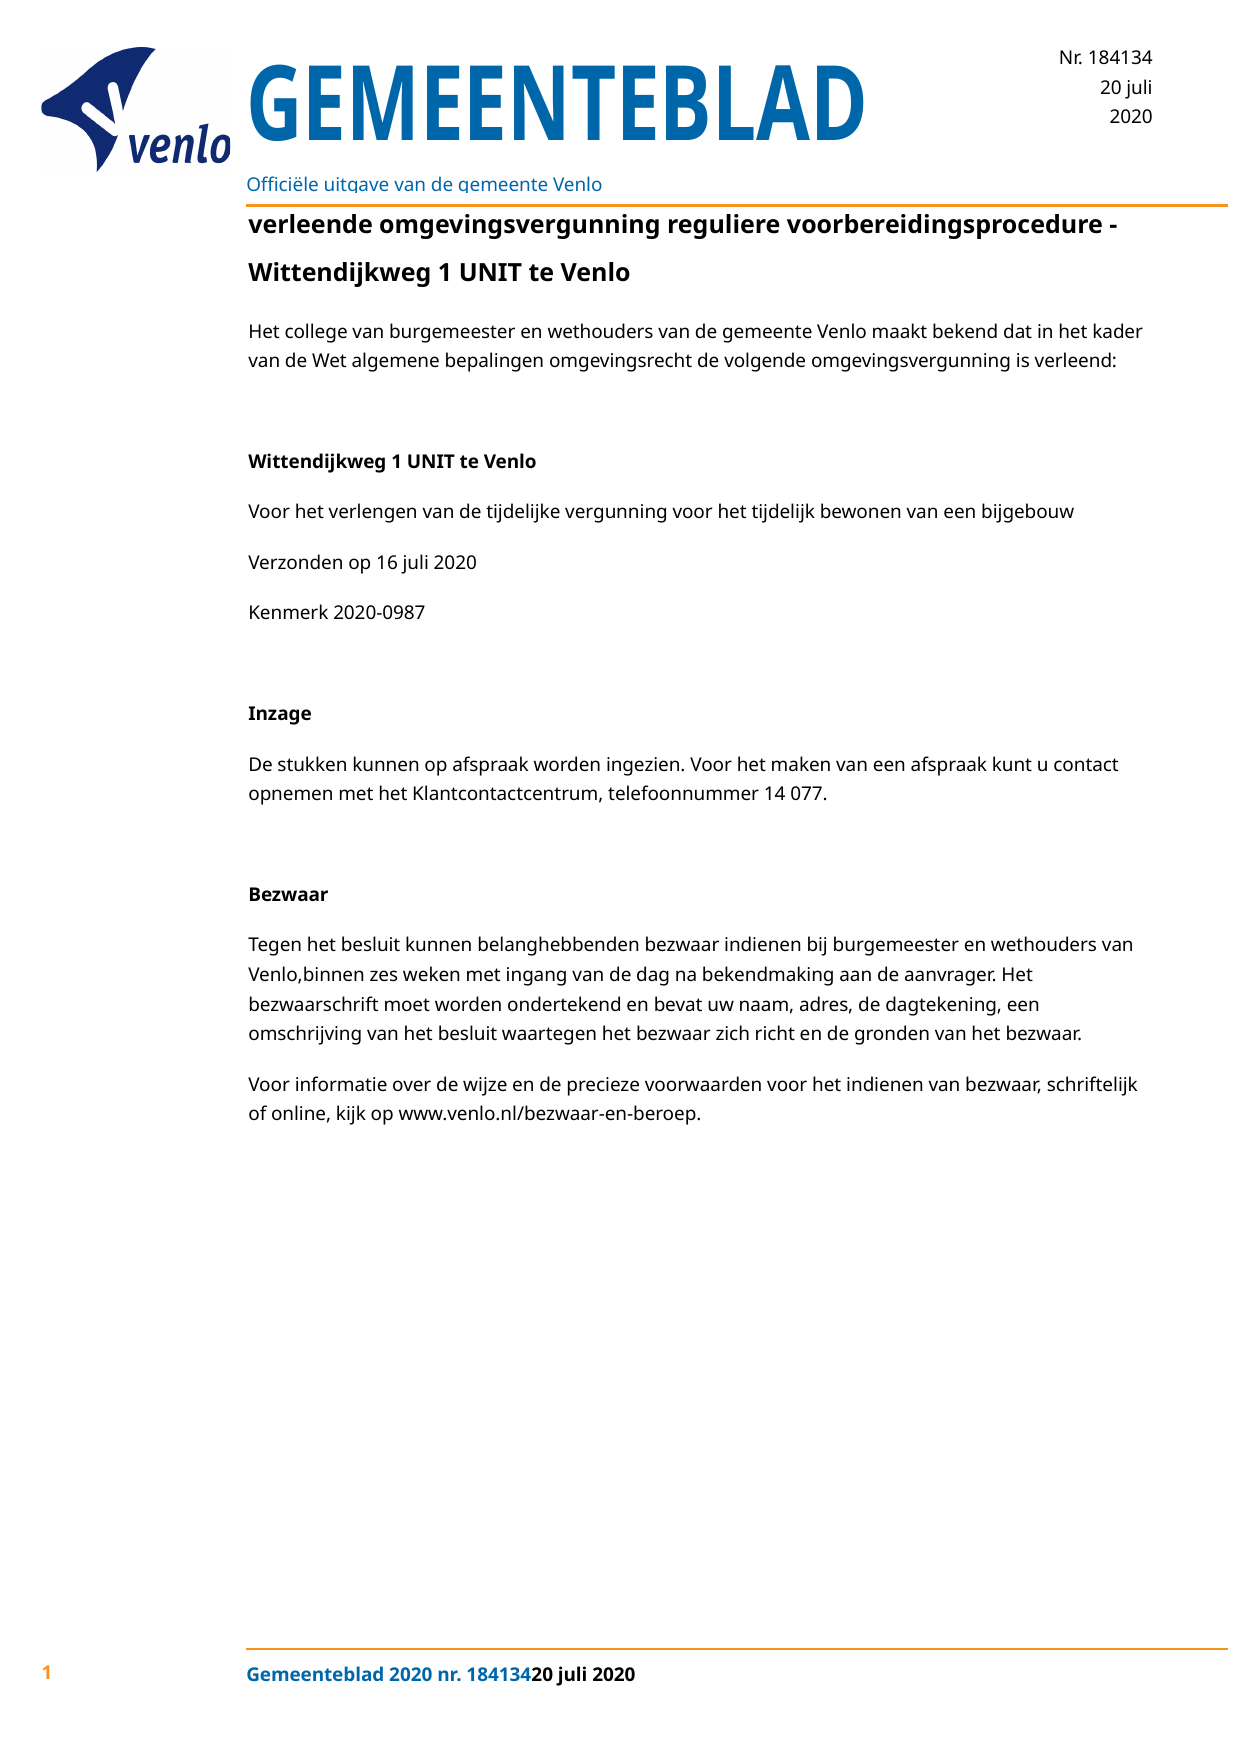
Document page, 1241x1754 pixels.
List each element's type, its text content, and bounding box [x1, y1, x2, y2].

text Voor het verlengen van de tijdelijke vergunning voor het tijdelijk bewonen van een bijgebouw [248, 499, 1152, 524]
picture [41, 47, 231, 172]
text Tegen het besluit kunnen belanghebbenden bezwaar indienen bij burgemeester en wethouders van Venlo,binnen zes weken met ingang van de dag na bekendmaking aan de aanvrager. Het bezwaarschrift moet worden ondertekend en bevat uw naam, adres, de dagtekening, een omschrijving van het besluit waartegen het bezwaar zich richt en de gronden van het bezwaar. [248, 932, 1152, 1046]
text Inzage [248, 700, 1152, 726]
text Voor informatie over de wijze en de precieze voorwaarden voor het indienen van bezwaar, schriftelijk of online, kijk op www.venlo.nl/bezwaar-en-beroep. [248, 1071, 1152, 1126]
text De stukken kunnen op afspraak worden ingezien. Voor het maken van een afspraak kunt u contact opnemen met het Klantcontactcentrum, telefoonnummer 14 077. [248, 751, 1152, 806]
text Verzonden op 16 juli 2020 [248, 549, 1152, 575]
text Wittendijkweg 1 UNIT te Venlo [248, 448, 1152, 474]
text Kenmerk 2020-0987 [248, 599, 1152, 625]
text Het college van burgemeester en wethouders van de gemeente Venlo maakt bekend dat in het kader van de Wet algemene bepalingen omgevingsrecht de volgende omgevingsvergunning is verleend: [248, 318, 1152, 373]
text verleende omgevingsvergunning reguliere voorbereidingsprocedure - Wittendijkweg 1 UNIT te Venlo [248, 207, 1152, 288]
text Bezwaar [248, 881, 1152, 907]
